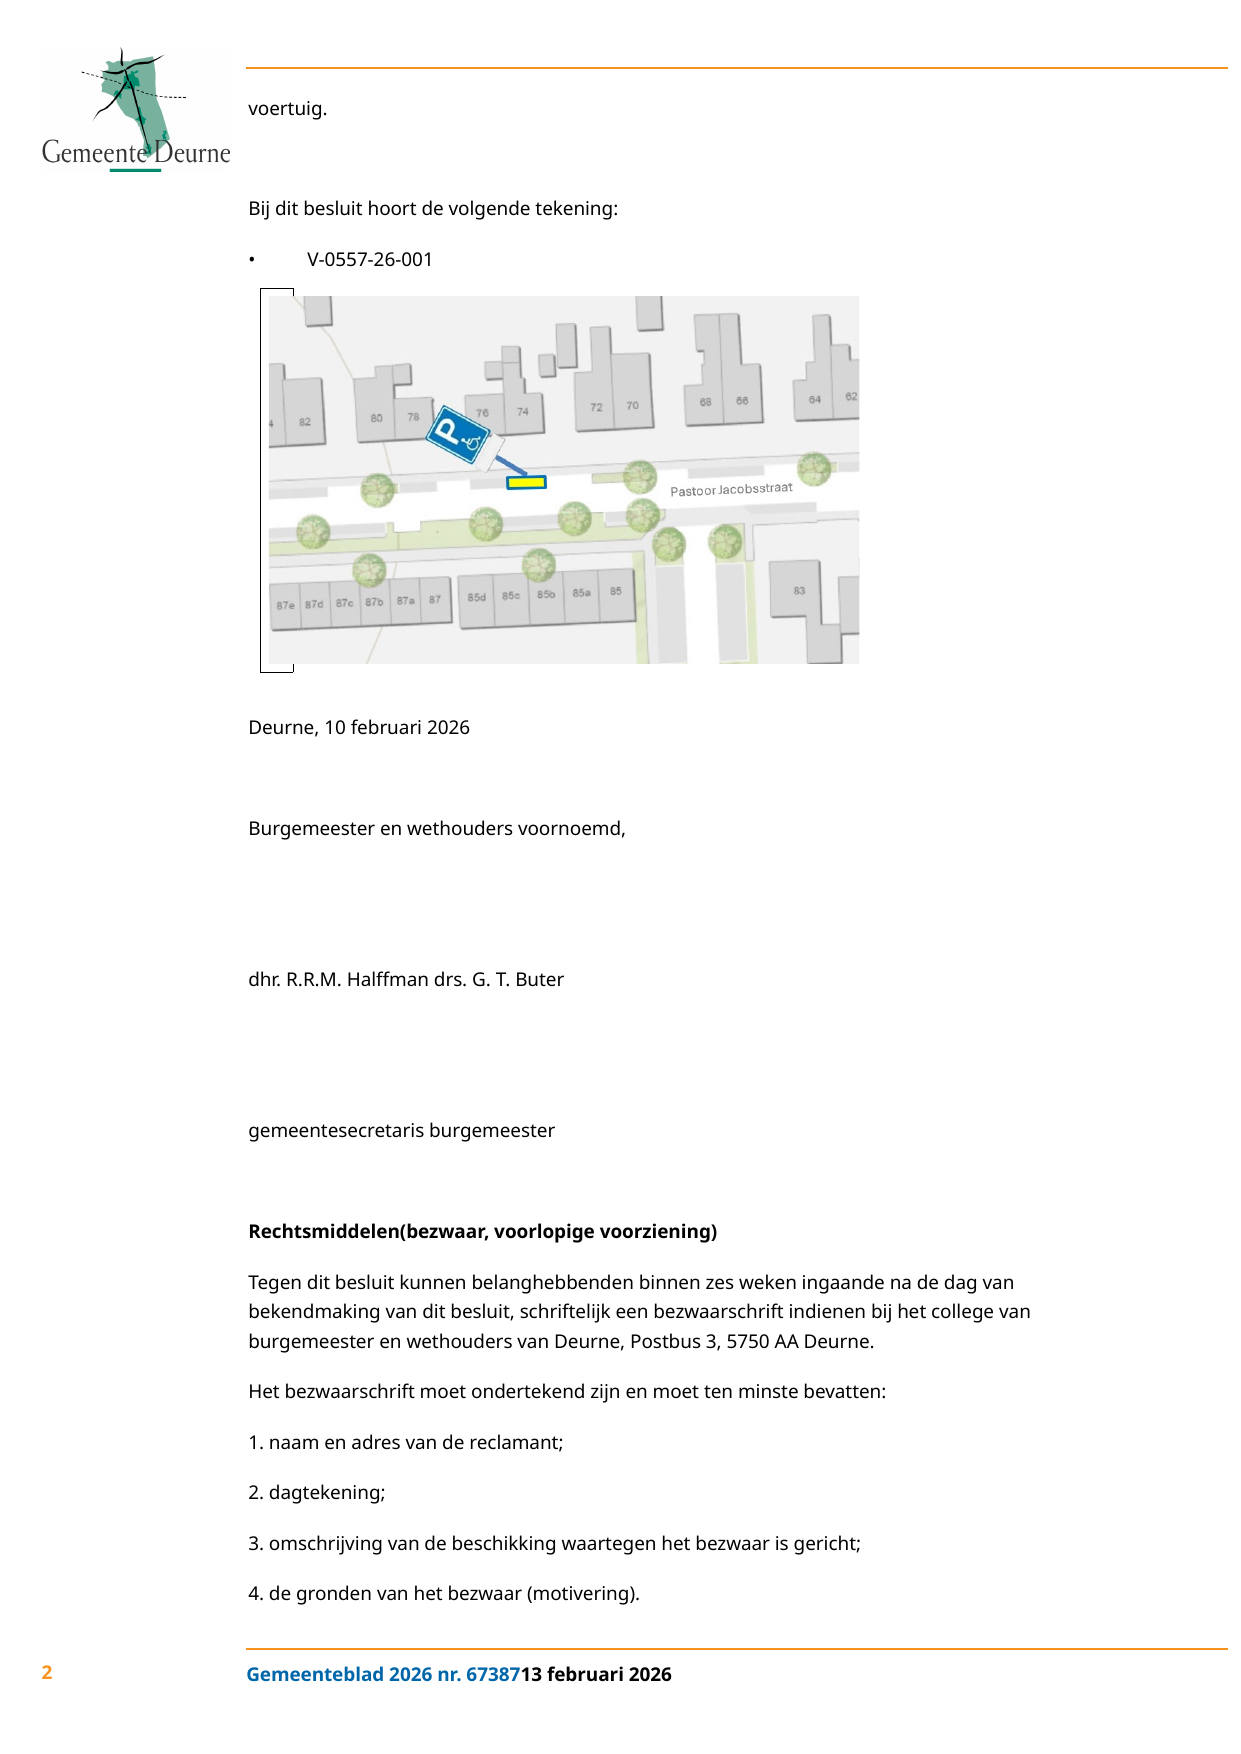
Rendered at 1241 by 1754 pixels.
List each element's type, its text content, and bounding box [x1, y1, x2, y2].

text Rechtsmiddelen(bezwaar, voorlopige voorziening) [248, 1218, 1152, 1244]
text Deurne, 10 februari 2026 [248, 714, 1152, 740]
text 4. de gronden van het bezwaar (motivering). [248, 1580, 1152, 1606]
text Bij dit besluit hoort de volgende tekening: [248, 196, 1152, 221]
list V-0557-26-001 [248, 246, 1152, 272]
text voertuig. [248, 95, 1152, 121]
picture [41, 47, 231, 172]
text 3. omschrijving van de beschikking waartegen het bezwaar is gericht; [248, 1530, 1152, 1556]
text Het bezwaarschrift moet ondertekend zijn en moet ten minste bevatten: [248, 1378, 1152, 1404]
text dhr. R.R.M. Halffman drs. G. T. Buter [248, 966, 1152, 992]
text Tegen dit besluit kunnen belanghebbenden binnen zes weken ingaande na de dag van bekendmaking van dit besluit, schriftelijk een bezwaarschrift indienen bij het college van burgemeester en wethouders van Deurne, Postbus 3, 5750 AA Deurne. [248, 1269, 1152, 1354]
text gemeentesecretaris burgemeester [248, 1118, 1152, 1143]
text 1. naam en adres van de reclamant; [248, 1429, 1152, 1455]
text Burgemeester en wethouders voornoemd, [248, 815, 1152, 841]
text 2. dagtekening; [248, 1479, 1152, 1505]
picture [268, 296, 860, 664]
